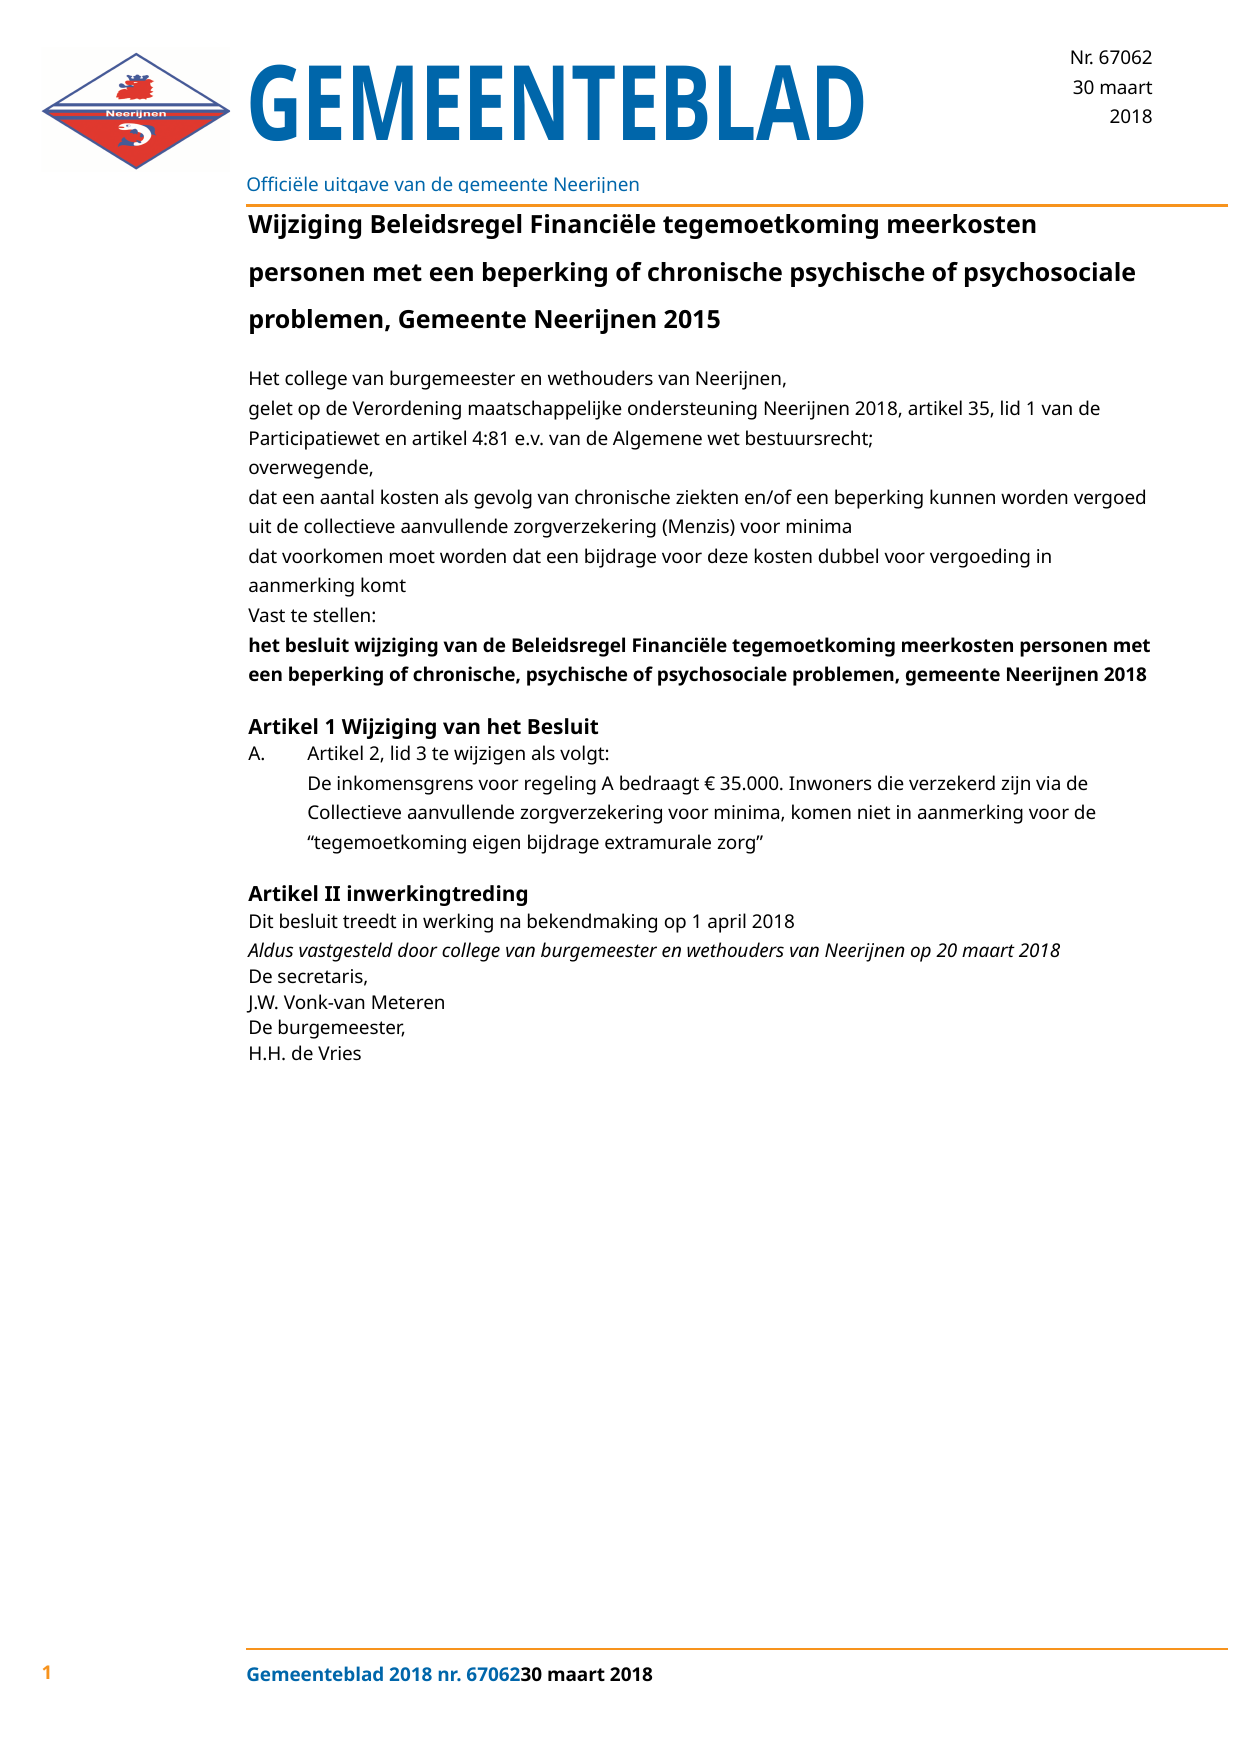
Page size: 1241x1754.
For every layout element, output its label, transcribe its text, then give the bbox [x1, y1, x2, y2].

text dat voorkomen moet worden dat een bijdrage voor deze kosten dubbel voor vergoeding in aanmerking komt [248, 543, 1152, 598]
text Vast te stellen: [248, 602, 1152, 628]
text H.H. de Vries [248, 1040, 1152, 1066]
text dat een aantal kosten als gevolg van chronische ziekten en/of een beperking kunnen worden vergoed uit de collectieve aanvullende zorgverzekering (Menzis) voor minima [248, 484, 1152, 539]
text Het college van burgemeester en wethouders van Neerijnen, [248, 366, 1152, 391]
list De inkomensgrens voor regeling A bedraagt € 35.000. Inwoners die verzekerd zijn via de Collectieve aanvullende zorgverzekering voor minima, komen niet in aanmerking voor de “tegemoetkoming eigen bijdrage extramurale zorg” [248, 770, 1152, 855]
text gelet op de Verordening maatschappelijke ondersteuning Neerijnen 2018, artikel 35, lid 1 van de Participatiewet en artikel 4:81 e.v. van de Algemene wet bestuursrecht; [248, 395, 1152, 450]
text het besluit wijziging van de Beleidsregel Financiële tegemoetkoming meerkosten personen met een beperking of chronische, psychische of psychosociale problemen, gemeente Neerijnen 2018 [248, 632, 1152, 687]
text De burgemeester, [248, 1014, 1152, 1040]
list Artikel 2, lid 3 te wijzigen als volgt: [248, 740, 1152, 766]
text J.W. Vonk-van Meteren [248, 989, 1152, 1014]
text Dit besluit treedt in werking na bekendmaking op 1 april 2018 [248, 908, 1152, 933]
text De secretaris, [248, 963, 1152, 989]
text Wijziging Beleidsregel Financiële tegemoetkoming meerkosten personen met een beperking of chronische psychische of psychosociale problemen, Gemeente Neerijnen 2015 [248, 207, 1152, 336]
picture [41, 47, 231, 172]
text Aldus vastgesteld door college van burgemeester en wethouders van Neerijnen op 20 maart 2018 [248, 937, 1152, 963]
text Artikel II inwerkingtreding [248, 879, 1152, 908]
text overwegende, [248, 454, 1152, 480]
text Artikel 1 Wijziging van het Besluit [248, 712, 1152, 740]
